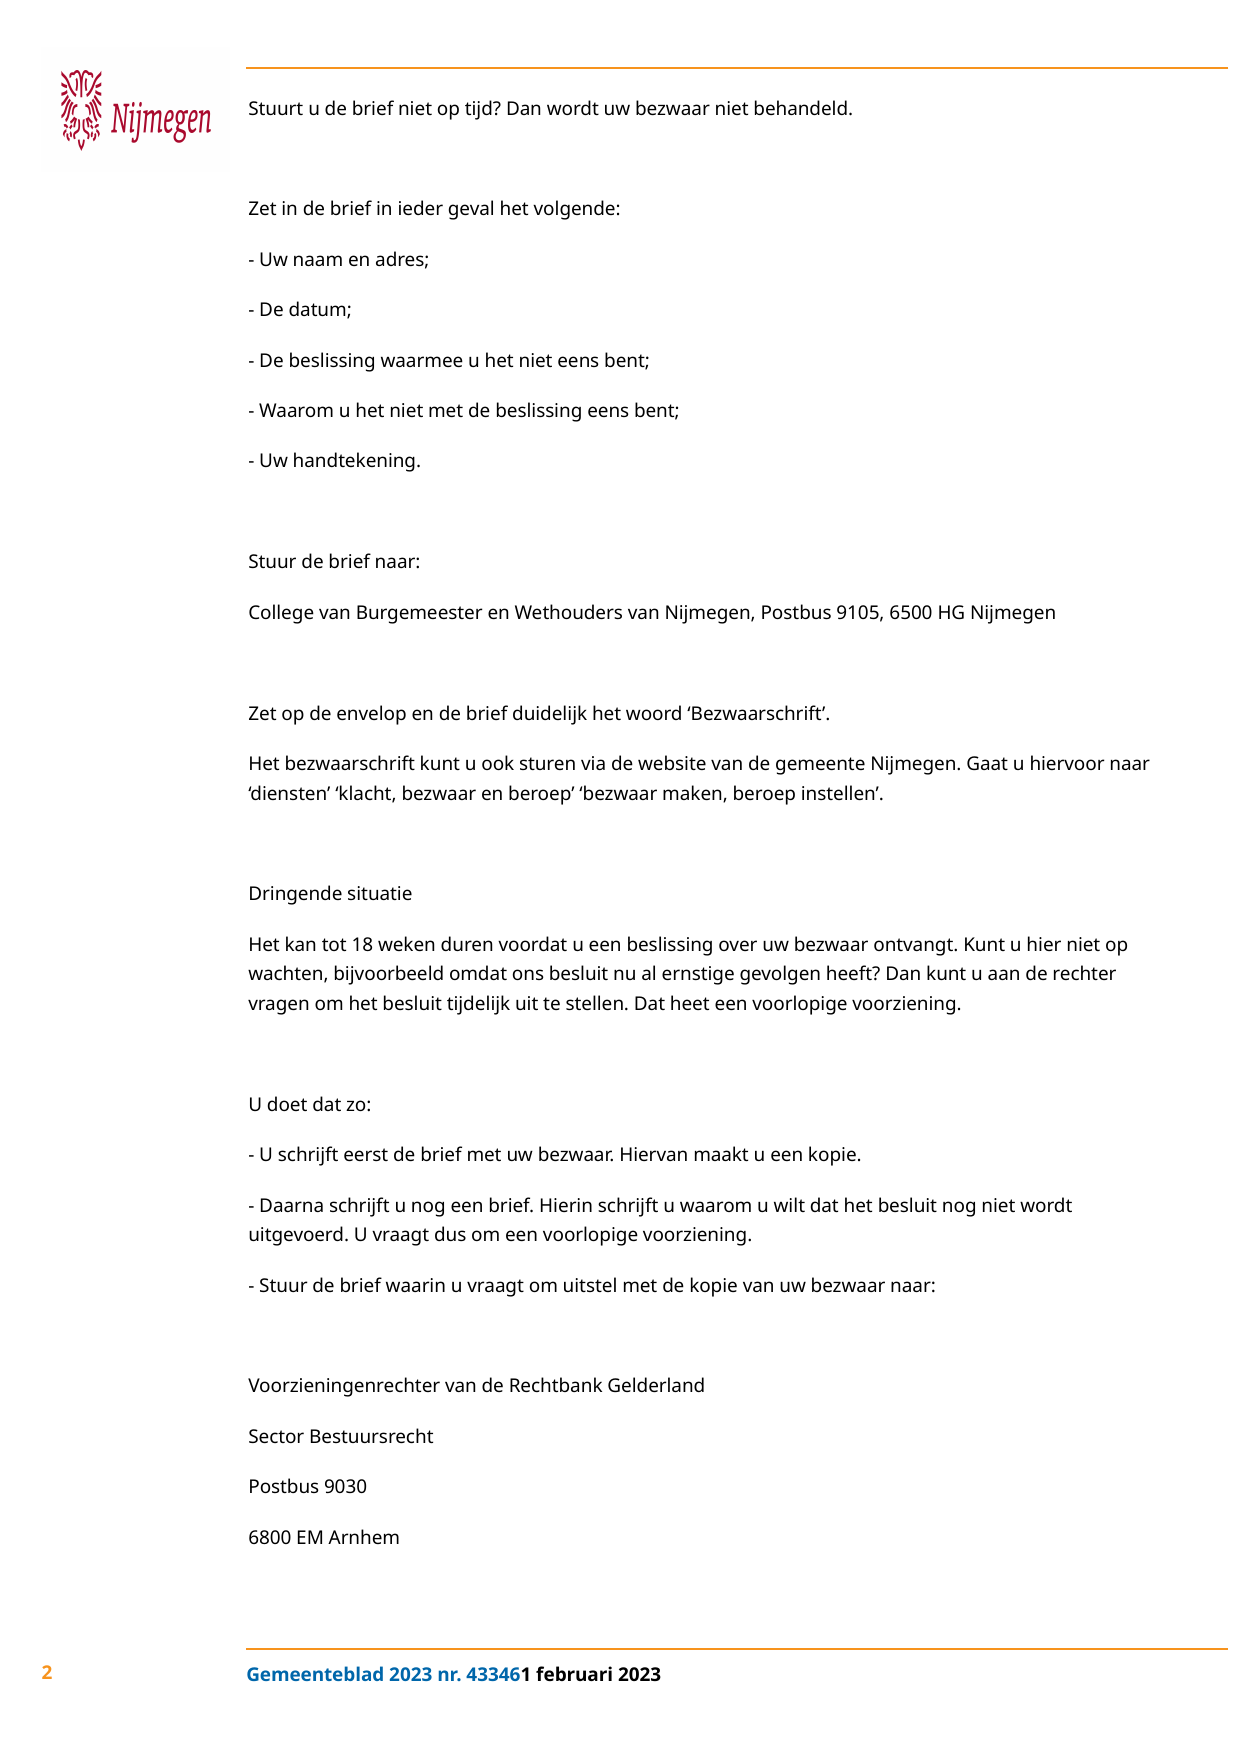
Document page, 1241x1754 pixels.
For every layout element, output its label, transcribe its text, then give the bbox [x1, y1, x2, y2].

text College van Burgemeester en Wethouders van Nijmegen, Postbus 9105, 6500 HG Nijmegen [248, 599, 1152, 625]
text Zet in de brief in ieder geval het volgende: [248, 196, 1152, 221]
text Dringende situatie [248, 881, 1152, 906]
text - Uw handtekening. [248, 448, 1152, 473]
text Het bezwaarschrift kunt u ook sturen via de website van de gemeente Nijmegen. Gaat u hiervoor naar ‘diensten’ ‘klacht, bezwaar en beroep’ ‘bezwaar maken, beroep instellen’. [248, 750, 1152, 806]
text - Stuur de brief waarin u vraagt om uitstel met de kopie van uw bezwaar naar: [248, 1272, 1152, 1298]
text Sector Bestuursrecht [248, 1423, 1152, 1449]
text - Uw naam en adres; [248, 246, 1152, 272]
text 6800 EM Arnhem [248, 1524, 1152, 1550]
text Stuur de brief naar: [248, 548, 1152, 574]
picture [41, 47, 231, 172]
text Postbus 9030 [248, 1473, 1152, 1499]
text Zet op de envelop en de brief duidelijk het woord ‘Bezwaarschrift’. [248, 700, 1152, 726]
text Voorzieningenrechter van de Rechtbank Gelderland [248, 1373, 1152, 1398]
text Stuurt u de brief niet op tijd? Dan wordt uw bezwaar niet behandeld. [248, 95, 1152, 121]
text - De datum; [248, 296, 1152, 322]
text Het kan tot 18 weken duren voordat u een beslissing over uw bezwaar ontvangt. Kunt u hier niet op wachten, bijvoorbeeld omdat ons besluit nu al ernstige gevolgen heeft? Dan kunt u aan de rechter vragen om het besluit tijdelijk uit te stellen. Dat heet een voorlopige voorziening. [248, 931, 1152, 1016]
text - Waarom u het niet met de beslissing eens bent; [248, 397, 1152, 423]
text U doet dat zo: [248, 1091, 1152, 1117]
text - De beslissing waarmee u het niet eens bent; [248, 347, 1152, 373]
text - U schrijft eerst de brief met uw bezwaar. Hiervan maakt u een kopie. [248, 1141, 1152, 1167]
text - Daarna schrijft u nog een brief. Hierin schrijft u waarom u wilt dat het besluit nog niet wordt uitgevoerd. U vraagt dus om een voorlopige voorziening. [248, 1192, 1152, 1247]
